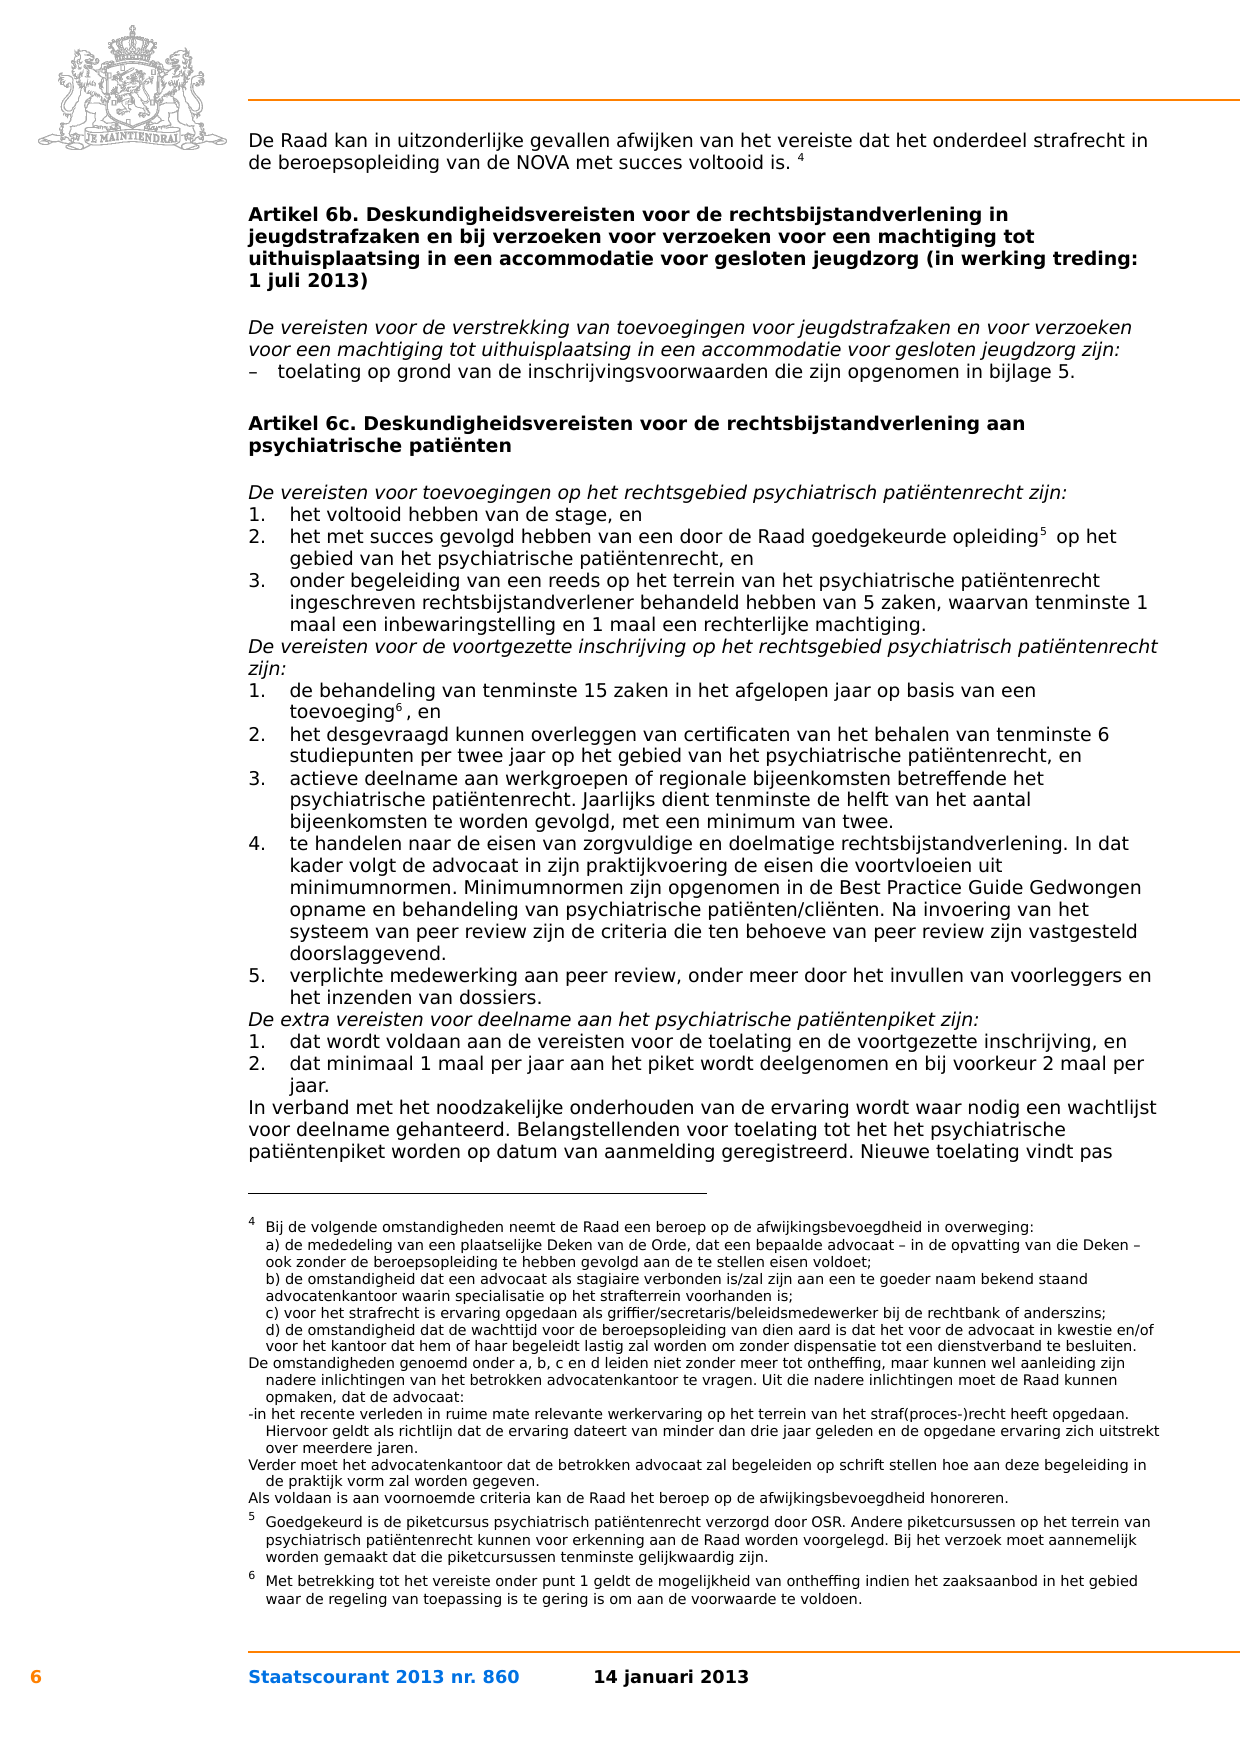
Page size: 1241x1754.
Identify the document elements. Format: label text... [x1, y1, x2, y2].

text a) de mededeling van een plaatselijke Deken van de Orde, dat een bepaalde advocaat – in de opvatting van die Deken – ook zonder de beroepsopleiding te hebben gevolgd aan de te stellen eisen voldoet; [265, 1237, 1163, 1271]
text Bij de volgende omstandigheden neemt de Raad een beroep op de afwijkingsbevoegdheid in overweging: [248, 1215, 1163, 1237]
text Met betrekking tot het vereiste onder punt 1 geldt de mogelijkheid van ontheffing indien het zaaksaanbod in het gebied waar de regeling van toepassing is te gering is om aan de voorwaarde te voldoen. [248, 1569, 1163, 1608]
text – toelating op grond van de inschrijvingsvoorwaarden die zijn opgenomen in bijlage 5. [248, 361, 1163, 383]
subtitle Artikel 6c. Deskundigheidsvereisten voor de rechtsbijstandverlening aan psychiatrische patiënten [248, 413, 1163, 457]
subtitle Artikel 6b. Deskundigheidsvereisten voor de rechtsbijstandverlening in jeugdstrafzaken en bij verzoeken voor verzoeken voor een machtiging tot uithuisplaatsing in een accommodatie voor gesloten jeugdzorg (in werking treding: 1 juli 2013) [248, 204, 1163, 292]
text De vereisten voor toevoegingen op het rechtsgebied psychiatrisch patiëntenrecht zijn: [248, 482, 1163, 504]
text b) de omstandigheid dat een advocaat als stagiaire verbonden is/zal zijn aan een te goeder naam bekend staand advocatenkantoor waarin specialisatie op het strafterrein voorhanden is; [265, 1271, 1163, 1305]
text 2. het met succes gevolgd hebben van een door de Raad goedgekeurde opleiding op het gebied van het psychiatrische patiëntenrecht, en [248, 526, 1163, 569]
text -in het recente verleden in ruime mate relevante werkervaring op het terrein van het straf(proces-)recht heeft opgedaan. Hiervoor geldt als richtlijn dat de ervaring dateert van minder dan drie jaar geleden en de opgedane ervaring zich uitstrekt over meerdere jaren. [248, 1406, 1163, 1457]
text 3. onder begeleiding van een reeds op het terrein van het psychiatrische patiëntenrecht ingeschreven rechtsbijstandverlener behandeld hebben van 5 zaken, waarvan tenminste 1 maal een inbewaringstelling en 1 maal een rechterlijke machtiging. [248, 569, 1163, 636]
text De omstandigheden genoemd onder a, b, c en d leiden niet zonder meer tot ontheffing, maar kunnen wel aanleiding zijn nadere inlichtingen van het betrokken advocatenkantoor te vragen. Uit die nadere inlichtingen moet de Raad kunnen opmaken, dat de advocaat: [248, 1355, 1163, 1406]
text d) de omstandigheid dat de wachttijd voor de beroepsopleiding van dien aard is dat het voor de advocaat in kwestie en/of voor het kantoor dat hem of haar begeleidt lastig zal worden om zonder dispensatie tot een dienstverband te besluiten. [265, 1322, 1163, 1355]
text 3. actieve deelname aan werkgroepen of regionale bijeenkomsten betreffende het psychiatrische patiëntenrecht. Jaarlijks dient tenminste de helft van het aantal bijeenkomsten te worden gevolgd, met een minimum van twee. [248, 767, 1163, 833]
text 2. dat minimaal 1 maal per jaar aan het piket wordt deelgenomen en bij voorkeur 2 maal per jaar. [248, 1053, 1163, 1097]
text 1. de behandeling van tenminste 15 zaken in het afgelopen jaar op basis van een toevoeging, en [248, 679, 1163, 723]
text 1. dat wordt voldaan aan de vereisten voor de toelating en de voortgezette inschrijving, en [248, 1031, 1163, 1053]
picture [38, 25, 227, 150]
text In verband met het noodzakelijke onderhouden van de ervaring wordt waar nodig een wachtlijst voor deelname gehanteerd. Belangstellenden voor toelating tot het het psychiatrische patiëntenpiket worden op datum van aanmelding geregistreerd. Nieuwe toelating vindt pas [248, 1097, 1163, 1163]
text 5. verplichte medewerking aan peer review, onder meer door het invullen van voorleggers en het inzenden van dossiers. [248, 965, 1163, 1009]
text 1. het voltooid hebben van de stage, en [248, 504, 1163, 526]
text Verder moet het advocatenkantoor dat de betrokken advocaat zal begeleiden op schrift stellen hoe aan deze begeleiding in de praktijk vorm zal worden gegeven. [248, 1457, 1163, 1490]
text 4. te handelen naar de eisen van zorgvuldige en doelmatige rechtsbijstandverlening. In dat kader volgt de advocaat in zijn praktijkvoering de eisen die voortvloeien uit minimumnormen. Minimumnormen zijn opgenomen in de Best Practice Guide Gedwongen opname en behandeling van psychiatrische patiënten/cliënten. Na invoering van het systeem van peer review zijn de criteria die ten behoeve van peer review zijn vastgesteld doorslaggevend. [248, 833, 1163, 965]
text c) voor het strafrecht is ervaring opgedaan als griffier/secretaris/beleidsmedewerker bij de rechtbank of anderszins; [265, 1305, 1163, 1322]
text Als voldaan is aan voornoemde criteria kan de Raad het beroep op de afwijkingsbevoegdheid honoreren. [248, 1490, 1163, 1507]
text De Raad kan in uitzonderlijke gevallen afwijken van het vereiste dat het onderdeel strafrecht in de beroepsopleiding van de NOVA met succes voltooid is. [248, 130, 1163, 174]
text 2. het desgevraagd kunnen overleggen van certificaten van het behalen van tenminste 6 studiepunten per twee jaar op het gebied van het psychiatrische patiëntenrecht, en [248, 723, 1163, 767]
text De vereisten voor de verstrekking van toevoegingen voor jeugdstrafzaken en voor verzoeken voor een machtiging tot uithuisplaatsing in een accommodatie voor gesloten jeugdzorg zijn: [248, 317, 1163, 361]
text De vereisten voor de voortgezette inschrijving op het rechtsgebied psychiatrisch patiëntenrecht zijn: [248, 636, 1163, 679]
text De extra vereisten voor deelname aan het psychiatrische patiëntenpiket zijn: [248, 1009, 1163, 1031]
text Goedgekeurd is de piketcursus psychiatrisch patiëntenrecht verzorgd door OSR. Andere piketcursussen op het terrein van psychiatrisch patiëntenrecht kunnen voor erkenning aan de Raad worden voorgelegd. Bij het verzoek moet aannemelijk worden gemaakt dat die piketcursussen tenminste gelijkwaardig zijn. [248, 1510, 1163, 1566]
